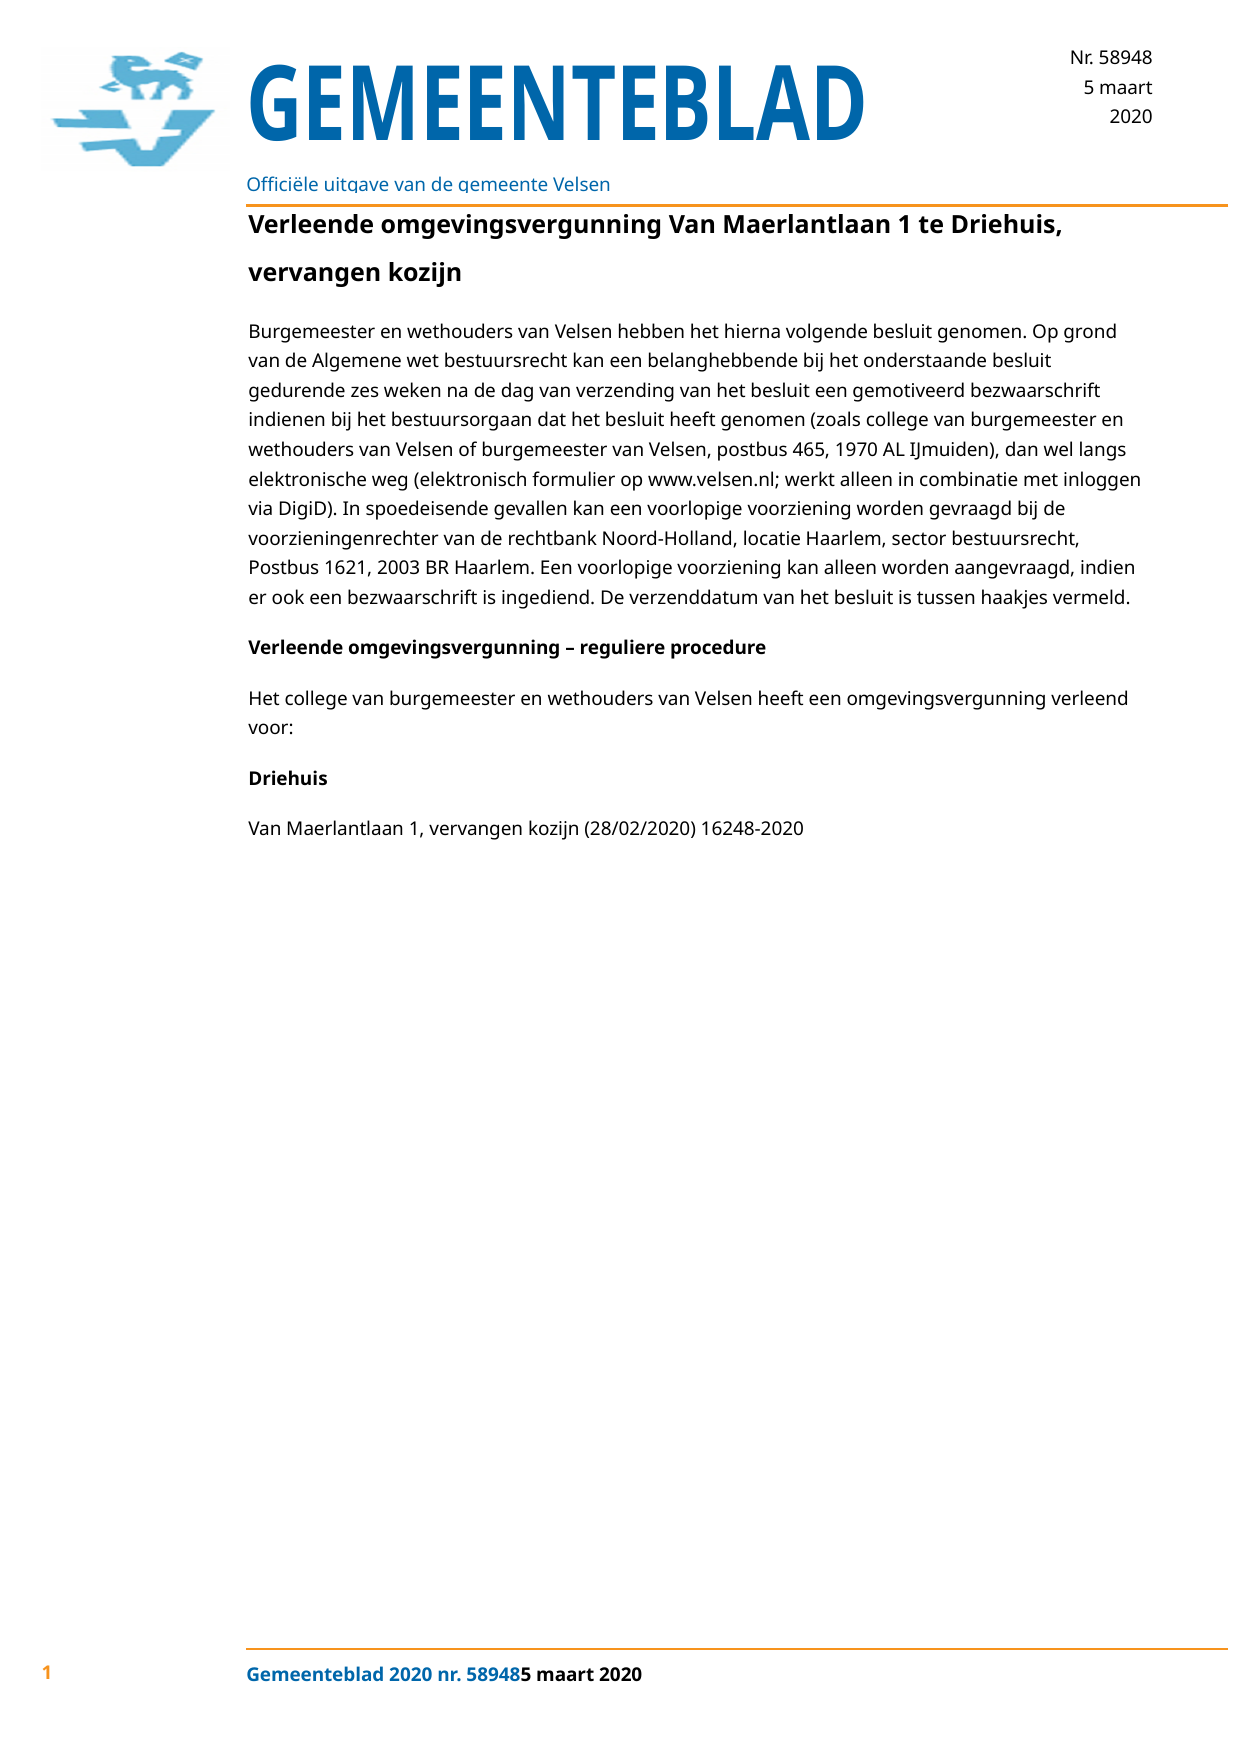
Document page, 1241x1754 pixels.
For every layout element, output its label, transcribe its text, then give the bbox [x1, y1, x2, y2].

text Driehuis [248, 765, 1152, 791]
text Verleende omgevingsvergunning Van Maerlantlaan 1 te Driehuis, vervangen kozijn [248, 207, 1152, 288]
text Burgemeester en wethouders van Velsen hebben het hierna volgende besluit genomen. Op grond van de Algemene wet bestuursrecht kan een belanghebbende bij het onderstaande besluit gedurende zes weken na de dag van verzending van het besluit een gemotiveerd bezwaarschrift indienen bij het bestuursorgaan dat het besluit heeft genomen (zoals college van burgemeester en wethouders van Velsen of burgemeester van Velsen, postbus 465, 1970 AL IJmuiden), dan wel langs elektronische weg (elektronisch formulier op www.velsen.nl; werkt alleen in combinatie met inloggen via DigiD). In spoedeisende gevallen kan een voorlopige voorziening worden gevraagd bij de voorzieningenrechter van de rechtbank Noord-Holland, locatie Haarlem, sector bestuursrecht, Postbus 1621, 2003 BR Haarlem. Een voorlopige voorziening kan alleen worden aangevraagd, indien er ook een bezwaarschrift is ingediend. De verzenddatum van het besluit is tussen haakjes vermeld. [248, 318, 1152, 610]
text Van Maerlantlaan 1, vervangen kozijn (28/02/2020) 16248-2020 [248, 815, 1152, 841]
text Verleende omgevingsvergunning – reguliere procedure [248, 634, 1152, 660]
picture [41, 47, 231, 172]
text Het college van burgemeester en wethouders van Velsen heeft een omgevingsvergunning verleend voor: [248, 685, 1152, 740]
